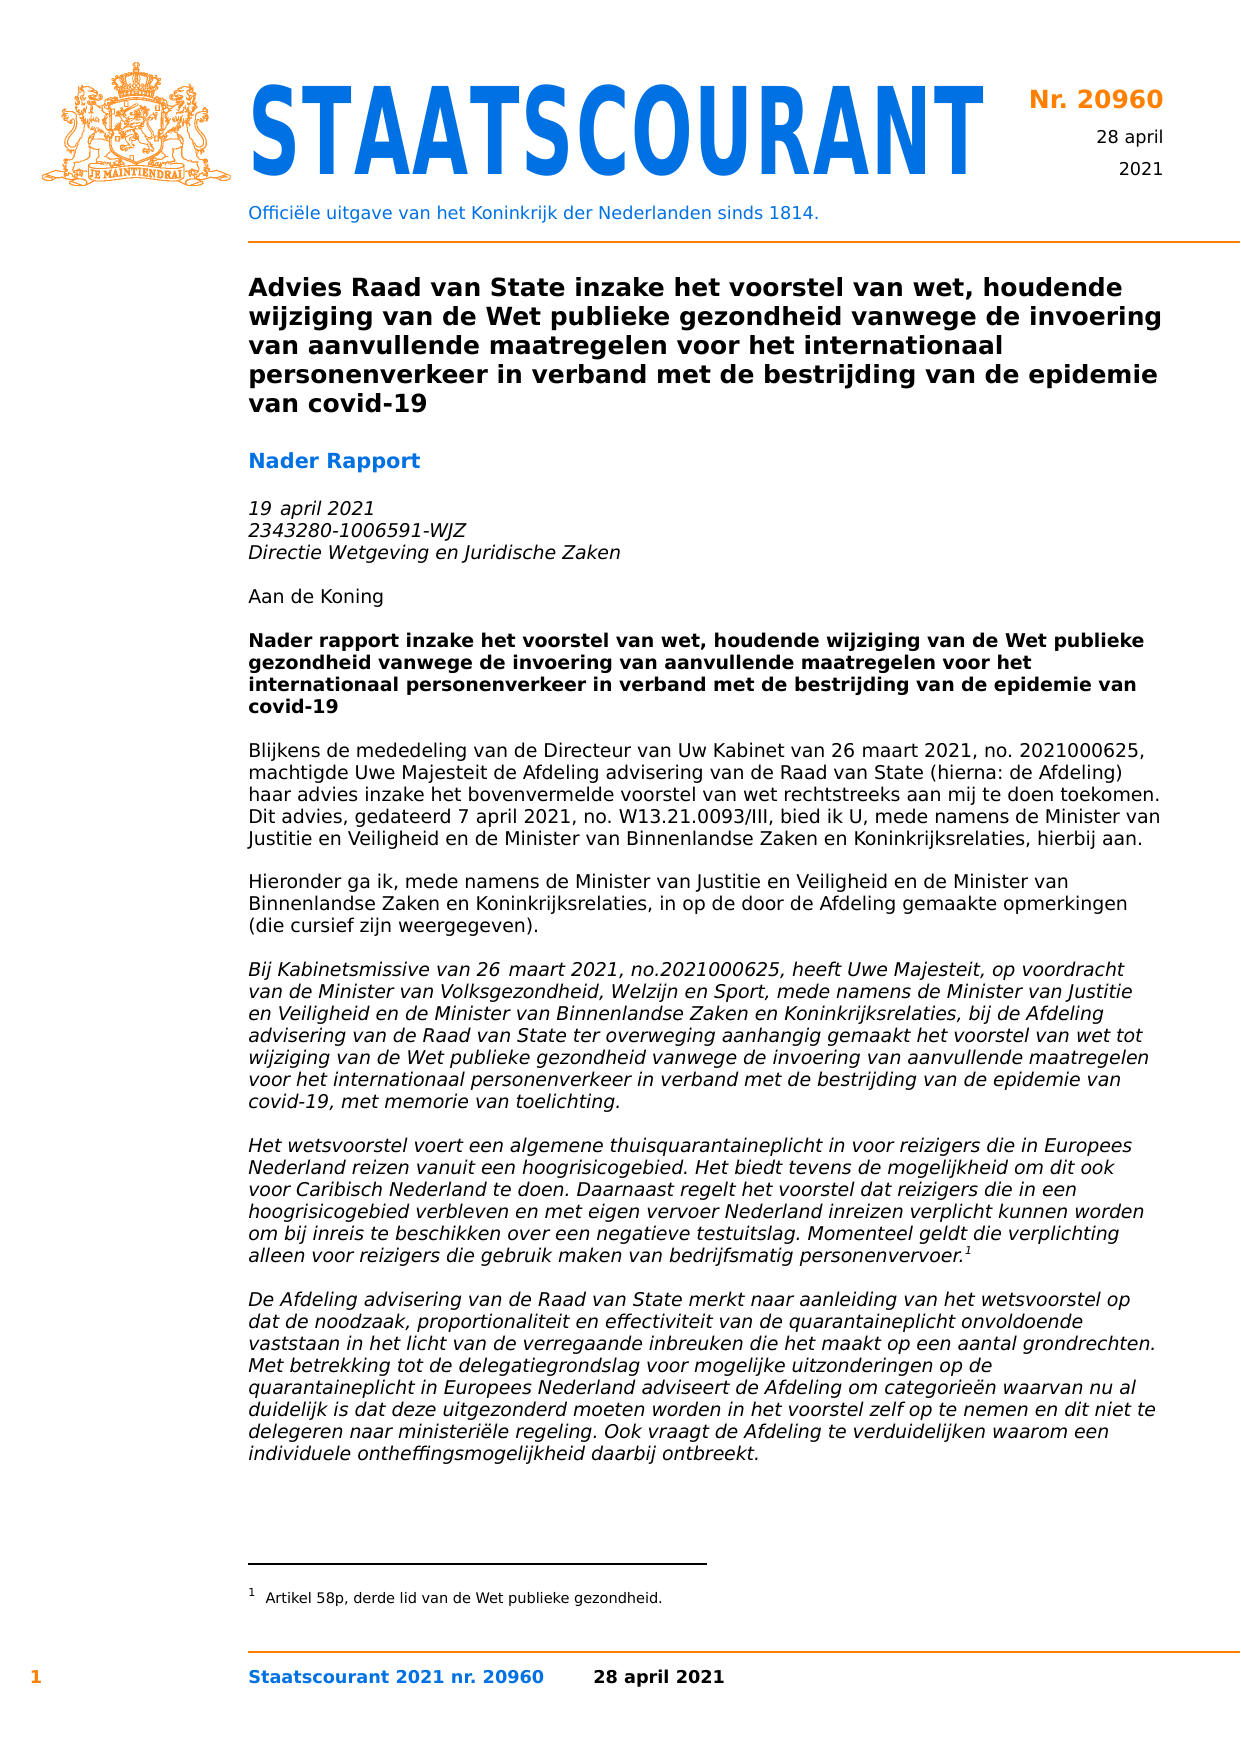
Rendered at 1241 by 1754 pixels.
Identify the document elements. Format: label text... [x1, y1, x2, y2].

text Artikel 58p, derde lid van de Wet publieke gezondheid. [248, 1586, 1163, 1608]
text 2343280-1006591-WJZ [248, 520, 1163, 542]
text De Afdeling advisering van de Raad van State merkt naar aanleiding van het wetsvoorstel op dat de noodzaak, proportionaliteit en effectiviteit van de quarantaineplicht onvoldoende vaststaan in het licht van de verregaande inbreuken die het maakt op een aantal grondrechten. Met betrekking tot de delegatiegrondslag voor mogelijke uitzonderingen op de quarantaineplicht in Europees Nederland adviseert de Afdeling om categorieën waarvan nu al duidelijk is dat deze uitgezonderd moeten worden in het voorstel zelf op te nemen en dit niet te delegeren naar ministeriële regeling. Ook vraagt de Afdeling te verduidelijken waarom een individuele ontheffingsmogelijkheid daarbij ontbreekt. [248, 1289, 1163, 1464]
table_cell 28 april [998, 121, 1240, 153]
text Hieronder ga ik, mede namens de Minister van Justitie en Veiligheid en de Minister van Binnenlandse Zaken en Koninkrijksrelaties, in op de door de Afdeling gemaakte opmerkingen (die cursief zijn weergegeven). [248, 871, 1163, 937]
text Bij Kabinetsmissive van 26 maart 2021, no.2021000625, heeft Uwe Majesteit, op voordracht van de Minister van Volksgezondheid, Welzijn en Sport, mede namens de Minister van Justitie en Veiligheid en de Minister van Binnenlandse Zaken en Koninkrijksrelaties, bij de Afdeling advisering van de Raad van State ter overweging aanhangig gemaakt het voorstel van wet tot wijziging van de Wet publieke gezondheid vanwege de invoering van aanvullende maatregelen voor het internationaal personenverkeer in verband met de bestrijding van de epidemie van covid-19, met memorie van toelichting. [248, 959, 1163, 1113]
text Directie Wetgeving en Juridische Zaken [248, 542, 1163, 564]
table_header [25, 62, 248, 241]
subtitle Advies Raad van State inzake het voorstel van wet, houdende wijziging van de Wet publieke gezondheid vanwege de invoering van aanvullende maatregelen voor het internationaal personenverkeer in verband met de bestrijding van de epidemie van covid-19 [248, 273, 1163, 419]
table_cell Officiële uitgave van het Koninkrijk der Nederlanden sinds 1814. [248, 203, 1240, 241]
text Blijkens de mededeling van de Directeur van Uw Kabinet van 26 maart 2021, no. 2021000625, machtigde Uwe Majesteit de Afdeling advisering van de Raad van State (hierna: de Afdeling) haar advies inzake het bovenvermelde voorstel van wet rechtstreeks aan mij te doen toekomen. Dit advies, gedateerd 7 april 2021, no. W13.21.0093/III, bied ik U, mede namens de Minister van Justitie en Veiligheid en de Minister van Binnenlandse Zaken en Koninkrijksrelaties, hierbij aan. [248, 739, 1163, 849]
picture [41, 62, 231, 186]
text Aan de Koning [248, 586, 1163, 608]
table_header STAATSCOURANT [248, 62, 998, 203]
subtitle Nader Rapport [248, 449, 1163, 473]
text Nader rapport inzake het voorstel van wet, houdende wijziging van de Wet publieke gezondheid vanwege de invoering van aanvullende maatregelen voor het internationaal personenverkeer in verband met de bestrijding van de epidemie van covid-19 [248, 630, 1163, 718]
table_header Nr. 20960 [998, 62, 1240, 121]
text 19 april 2021 [248, 498, 1163, 520]
text Het wetsvoorstel voert een algemene thuisquarantaineplicht in voor reizigers die in Europees Nederland reizen vanuit een hoogrisicogebied. Het biedt tevens de mogelijkheid om dit ook voor Caribisch Nederland te doen. Daarnaast regelt het voorstel dat reizigers die in een hoogrisicogebied verbleven en met eigen vervoer Nederland inreizen verplicht kunnen worden om bij inreis te beschikken over een negatieve testuitslag. Momenteel geldt die verplichting alleen voor reizigers die gebruik maken van bedrijfsmatig personenvervoer. [248, 1135, 1163, 1267]
table_cell 2021 [998, 153, 1240, 203]
